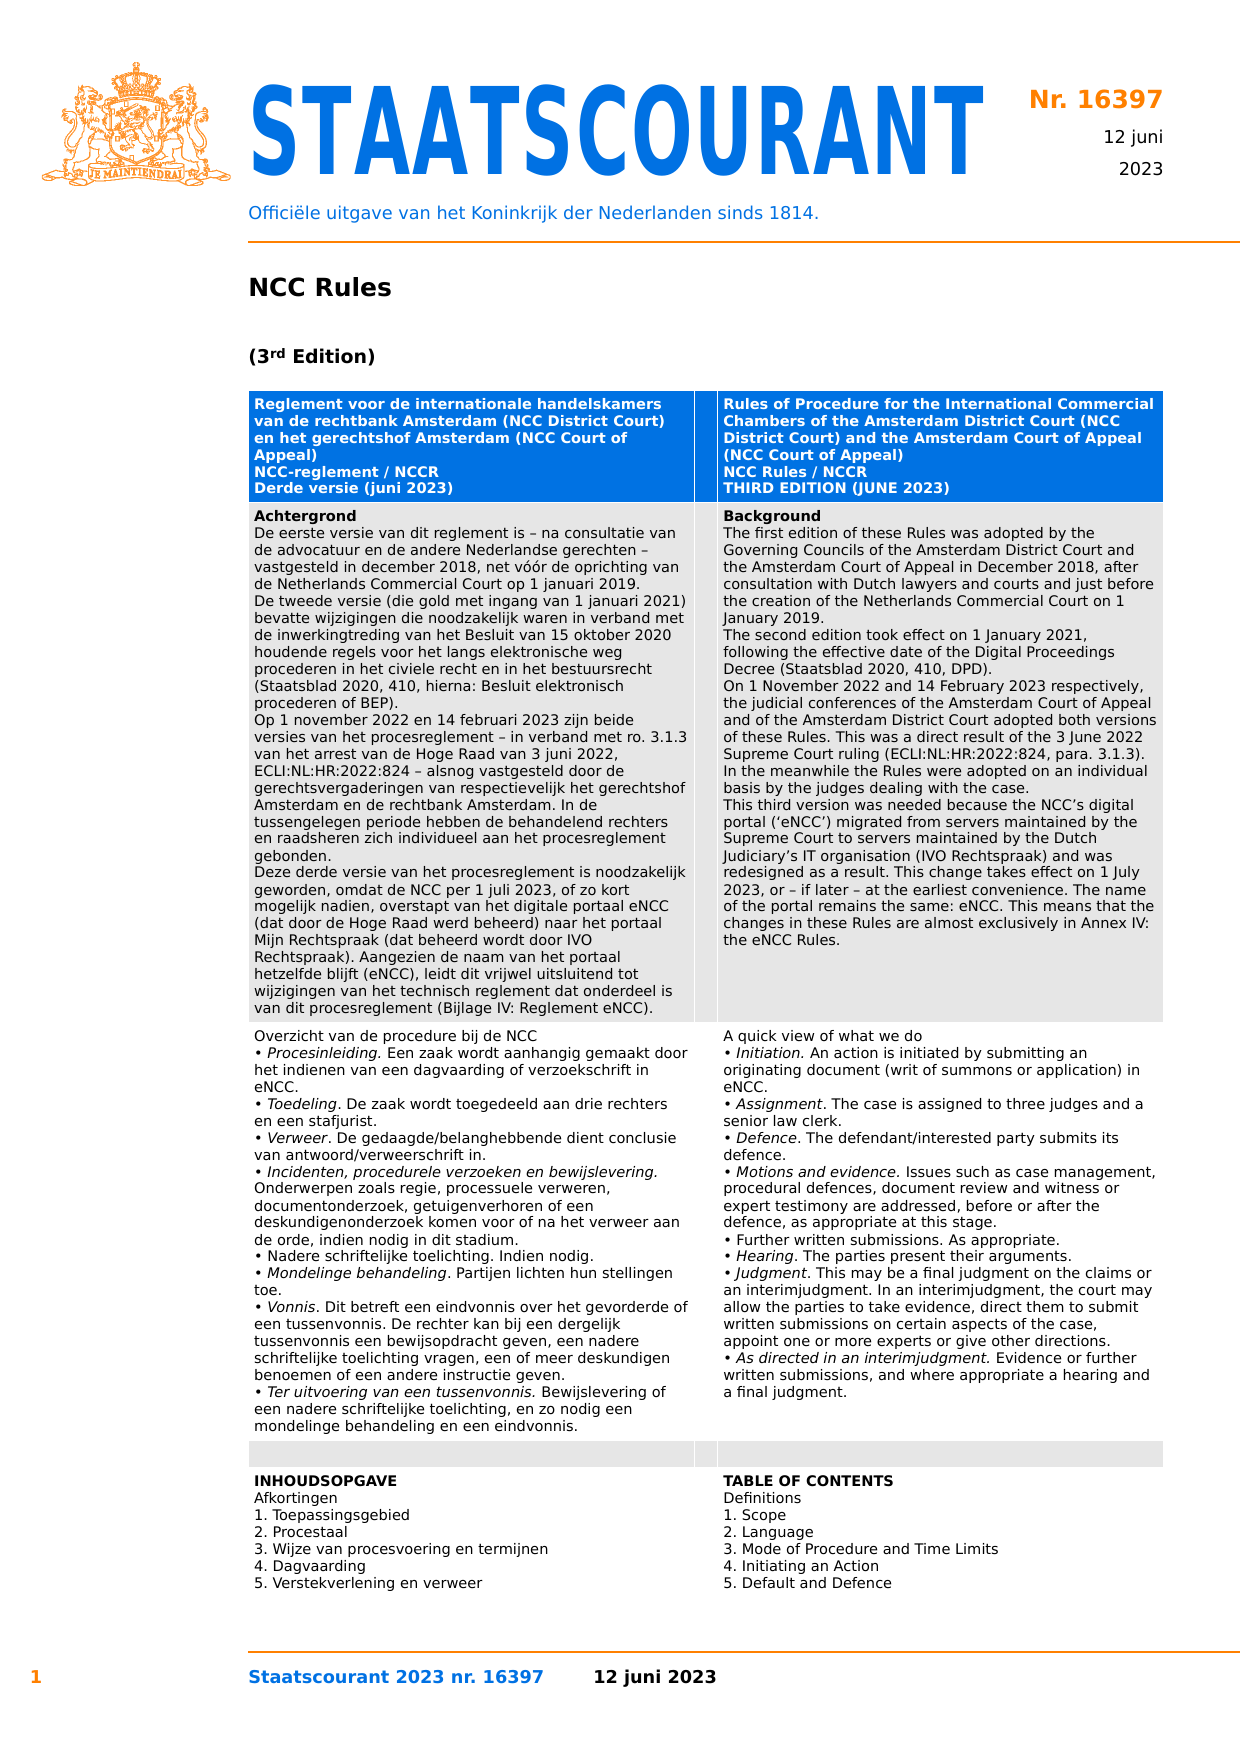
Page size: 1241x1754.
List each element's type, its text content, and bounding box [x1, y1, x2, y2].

table_cell 12 juni [998, 121, 1240, 153]
table_cell [718, 1441, 1163, 1467]
table_cell [695, 1023, 717, 1440]
table_header Nr. 16397 [998, 62, 1240, 121]
subtitle NCC Rules [248, 273, 1163, 302]
text (3rd Edition) [248, 346, 1163, 368]
table_cell Officiële uitgave van het Koninkrijk der Nederlanden sinds 1814. [248, 203, 1240, 241]
table_header Rules of Procedure for the International Commercial Chambers of the Amsterdam District Court (NCC District Court) and the Amsterdam Court of Appeal (NCC Court of Appeal) NCC Rules / NCCR THIRD EDITION (JUNE 2023) [718, 391, 1163, 502]
table_header [695, 391, 717, 502]
table_cell INHOUDSOPGAVE Afkortingen 1. Toepassingsgebied 2. Procestaal 3. Wijze van procesvoering en termijnen 4. Dagvaarding 5. Verstekverlening en verweer [249, 1468, 694, 1596]
table_header Reglement voor de internationale handelskamers van de rechtbank Amsterdam (NCC District Court) en het gerechtshof Amsterdam (NCC Court of Appeal) NCC-reglement / NCCR Derde versie (juni 2023) [249, 391, 694, 502]
table_cell Background The first edition of these Rules was adopted by the Governing Councils of the Amsterdam District Court and the Amsterdam Court of Appeal in December 2018, after consultation with Dutch lawyers and courts and just before the creation of the Netherlands Commercial Court on 1 January 2019. The second edition took effect on 1 January 2021, following the effective date of the Digital Proceedings Decree (Staatsblad 2020, 410, DPD). On 1 November 2022 and 14 February 2023 respectively, the judicial conferences of the Amsterdam Court of Appeal and of the Amsterdam District Court adopted both versions of these Rules. This was a direct result of the 3 June 2022 Supreme Court ruling (ECLI:NL:HR:2022:824, para. 3.1.3). In the meanwhile the Rules were adopted on an individual basis by the judges dealing with the case. This third version was needed because the NCC’s digital portal (‘eNCC’) migrated from servers maintained by the Supreme Court to servers maintained by the Dutch Judiciary’s IT organisation (IVO Rechtspraak) and was redesigned as a result. This change takes effect on 1 July 2023, or – if later – at the earliest convenience. The name of the portal remains the same: eNCC. This means that the changes in these Rules are almost exclusively in Annex IV: the eNCC Rules. [718, 503, 1163, 1022]
table_cell 2023 [998, 153, 1240, 203]
table_cell [249, 1441, 694, 1467]
table_cell [695, 1468, 717, 1596]
table_cell [695, 1441, 717, 1467]
table_header STAATSCOURANT [248, 62, 998, 203]
picture [41, 62, 231, 186]
table_header [25, 62, 248, 241]
table_cell Achtergrond De eerste versie van dit reglement is – na consultatie van de advocatuur en de andere Nederlandse gerechten – vastgesteld in december 2018, net vóór de oprichting van de Netherlands Commercial Court op 1 januari 2019. De tweede versie (die gold met ingang van 1 januari 2021) bevatte wijzigingen die noodzakelijk waren in verband met de inwerkingtreding van het Besluit van 15 oktober 2020 houdende regels voor het langs elektronische weg procederen in het civiele recht en in het bestuursrecht (Staatsblad 2020, 410, hierna: Besluit elektronisch procederen of BEP). Op 1 november 2022 en 14 februari 2023 zijn beide versies van het procesreglement – in verband met ro. 3.1.3 van het arrest van de Hoge Raad van 3 juni 2022, ECLI:NL:HR:2022:824 – alsnog vastgesteld door de gerechtsvergaderingen van respectievelijk het gerechtshof Amsterdam en de rechtbank Amsterdam. In de tussengelegen periode hebben de behandelend rechters en raadsheren zich individueel aan het procesreglement gebonden. Deze derde versie van het procesreglement is noodzakelijk geworden, omdat de NCC per 1 juli 2023, of zo kort mogelijk nadien, overstapt van het digitale portaal eNCC (dat door de Hoge Raad werd beheerd) naar het portaal Mijn Rechtspraak (dat beheerd wordt door IVO Rechtspraak). Aangezien de naam van het portaal hetzelfde blijft (eNCC), leidt dit vrijwel uitsluitend tot wijzigingen van het technisch reglement dat onderdeel is van dit procesreglement (Bijlage IV: Reglement eNCC). [249, 503, 694, 1022]
table_cell A quick view of what we do • Initiation. An action is initiated by submitting an originating document (writ of summons or application) in eNCC. • Assignment. The case is assigned to three judges and a senior law clerk. • Defence. The defendant/interested party submits its defence. • Motions and evidence. Issues such as case management, procedural defences, document review and witness or expert testimony are addressed, before or after the defence, as appropriate at this stage. • Further written submissions. As appropriate. • Hearing. The parties present their arguments. • Judgment. This may be a final judgment on the claims or an interimjudgment. In an interimjudgment, the court may allow the parties to take evidence, direct them to submit written submissions on certain aspects of the case, appoint one or more experts or give other directions. • As directed in an interimjudgment. Evidence or further written submissions, and where appropriate a hearing and a final judgment. [718, 1023, 1163, 1440]
table_cell Overzicht van de procedure bij de NCC • Procesinleiding. Een zaak wordt aanhangig gemaakt door het indienen van een dagvaarding of verzoekschrift in eNCC. • Toedeling. De zaak wordt toegedeeld aan drie rechters en een stafjurist. • Verweer. De gedaagde/belanghebbende dient conclusie van antwoord/verweerschrift in. • Incidenten, procedurele verzoeken en bewijslevering. Onderwerpen zoals regie, processuele verweren, documentonderzoek, getuigenverhoren of een deskundigenonderzoek komen voor of na het verweer aan de orde, indien nodig in dit stadium. • Nadere schriftelijke toelichting. Indien nodig. • Mondelinge behandeling. Partijen lichten hun stellingen toe. • Vonnis. Dit betreft een eindvonnis over het gevorderde of een tussenvonnis. De rechter kan bij een dergelijk tussenvonnis een bewijsopdracht geven, een nadere schriftelijke toelichting vragen, een of meer deskundigen benoemen of een andere instructie geven. • Ter uitvoering van een tussenvonnis. Bewijslevering of een nadere schriftelijke toelichting, en zo nodig een mondelinge behandeling en een eindvonnis. [249, 1023, 694, 1440]
table_cell TABLE OF CONTENTS Definitions 1. Scope 2. Language 3. Mode of Procedure and Time Limits 4. Initiating an Action 5. Default and Defence [718, 1468, 1163, 1596]
table_cell [695, 503, 717, 1022]
